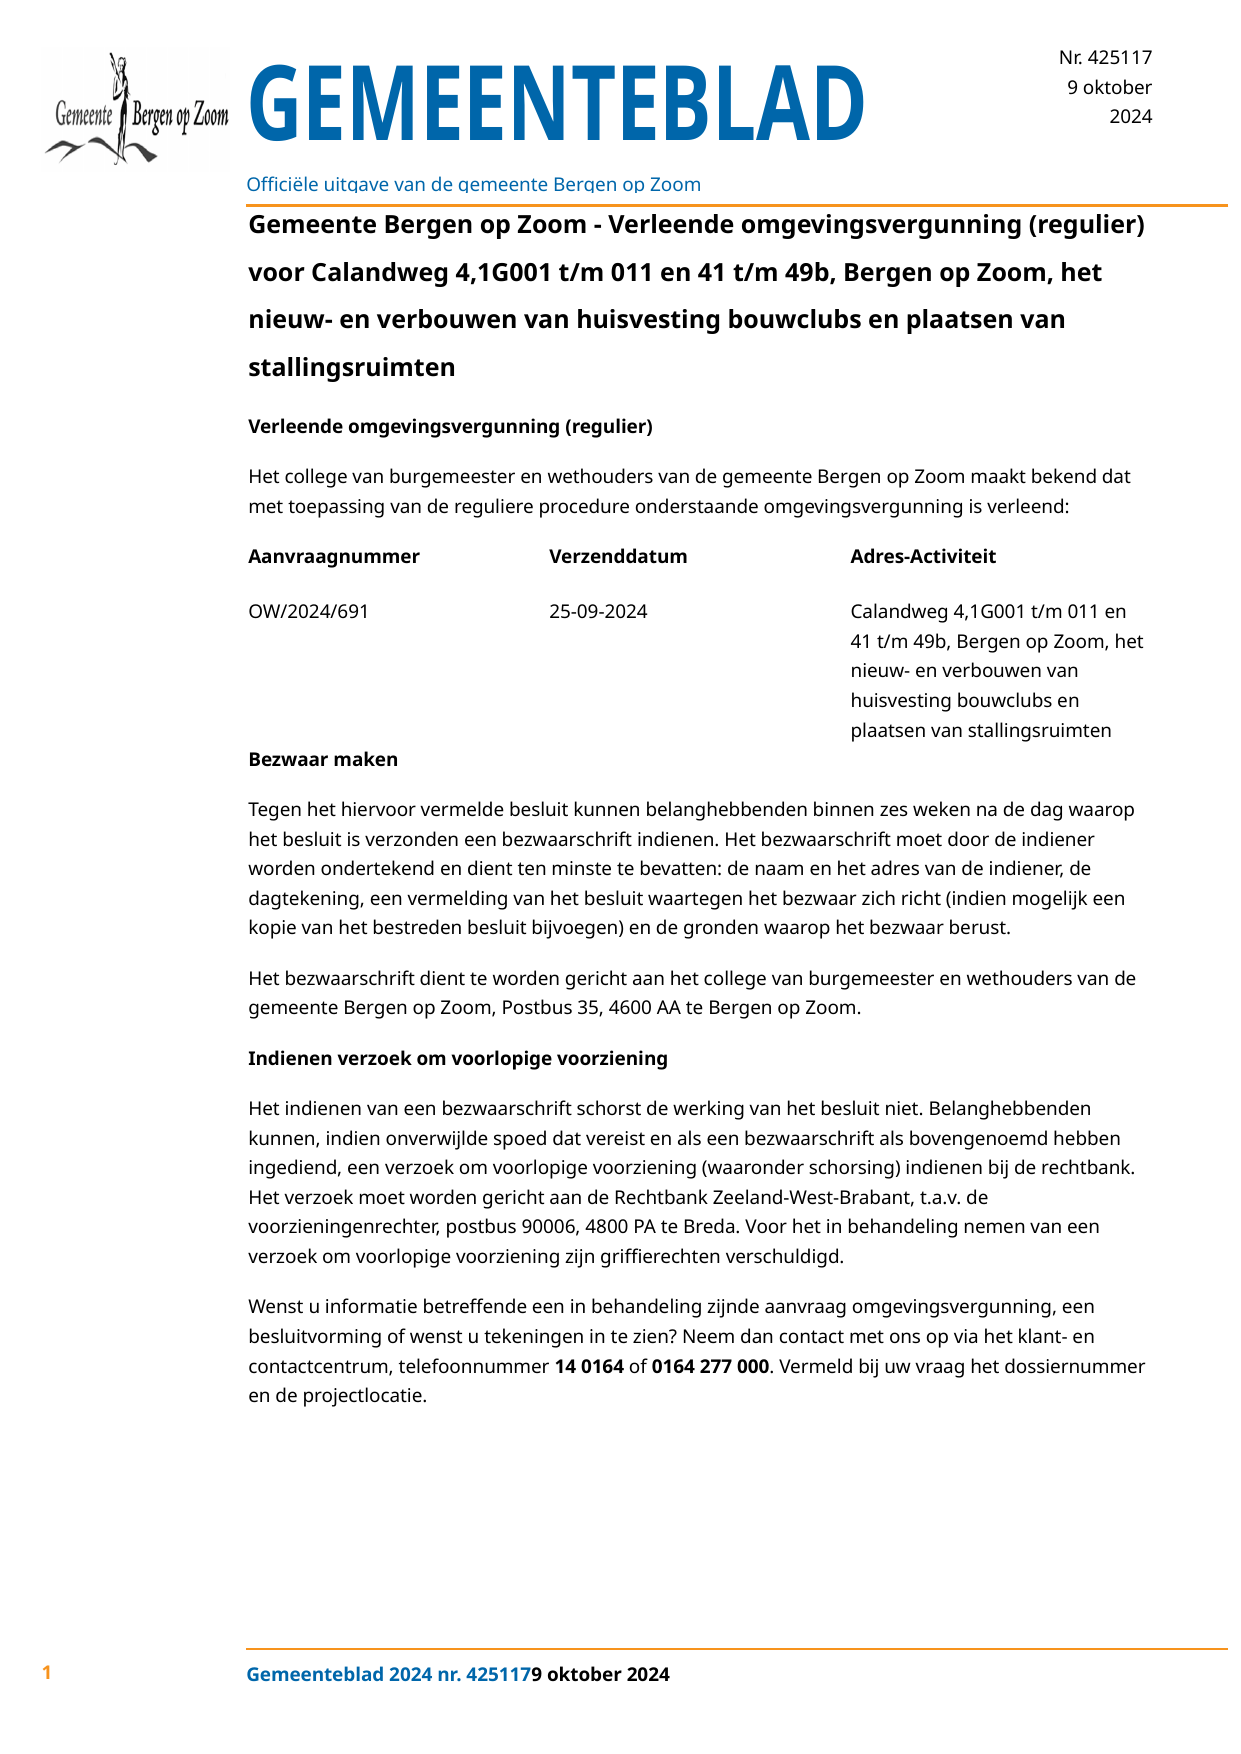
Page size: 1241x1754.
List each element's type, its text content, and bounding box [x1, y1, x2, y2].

table_header OW/2024/691 [248, 599, 549, 742]
table_header Verzenddatum [549, 544, 850, 569]
table_header Aanvraagnummer [248, 544, 549, 569]
text Bezwaar maken [248, 746, 1152, 771]
text Verleende omgevingsvergunning (regulier) [248, 413, 1152, 439]
table_cell [549, 569, 850, 595]
text Gemeente Bergen op Zoom - Verleende omgevingsvergunning (regulier) voor Calandweg 4,1G001 t/m 011 en 41 t/m 49b, Bergen op Zoom, het nieuw- en verbouwen van huisvesting bouwclubs en plaatsen van stallingsruimten [248, 207, 1152, 384]
text Het bezwaarschrift dient te worden gericht aan het college van burgemeester en wethouders van de gemeente Bergen op Zoom, Postbus 35, 4600 AA te Bergen op Zoom. [248, 965, 1152, 1020]
text Het college van burgemeester en wethouders van de gemeente Bergen op Zoom maakt bekend dat met toepassing van de reguliere procedure onderstaande omgevingsvergunning is verleend: [248, 463, 1152, 519]
text Indienen verzoek om voorlopige voorziening [248, 1045, 1152, 1071]
table_cell [850, 569, 1152, 595]
picture [41, 47, 231, 172]
table_header 25-09-2024 [549, 599, 850, 742]
text Tegen het hiervoor vermelde besluit kunnen belanghebbenden binnen zes weken na de dag waarop het besluit is verzonden een bezwaarschrift indienen. Het bezwaarschrift moet door de indiener worden ondertekend en dient ten minste te bevatten: de naam en het adres van de indiener, de dagtekening, een vermelding van het besluit waartegen het bezwaar zich richt (indien mogelijk een kopie van het bestreden besluit bijvoegen) en de gronden waarop het bezwaar berust. [248, 796, 1152, 940]
table_header Adres-Activiteit [850, 544, 1152, 569]
text Wenst u informatie betreffende een in behandeling zijnde aanvraag omgevingsvergunning, een besluitvorming of wenst u tekeningen in te zien? Neem dan contact met ons op via het klant- en contactcentrum, telefoonnummer 14 0164 of 0164 277 000. Vermeld bij uw vraag het dossiernummer en de projectlocatie. [248, 1294, 1152, 1408]
text Het indienen van een bezwaarschrift schorst de werking van het besluit niet. Belanghebbenden kunnen, indien onverwijlde spoed dat vereist en als een bezwaarschrift als bovengenoemd hebben ingediend, een verzoek om voorlopige voorziening (waaronder schorsing) indienen bij de rechtbank. Het verzoek moet worden gericht aan de Rechtbank Zeeland-West-Brabant, t.a.v. de voorzieningenrechter, postbus 90006, 4800 PA te Breda. Voor het in behandeling nemen van een verzoek om voorlopige voorziening zijn griffierechten verschuldigd. [248, 1095, 1152, 1269]
table_header Calandweg 4,1G001 t/m 011 en 41 t/m 49b, Bergen op Zoom, het nieuw- en verbouwen van huisvesting bouwclubs en plaatsen van stallingsruimten [850, 599, 1152, 742]
table_cell [248, 569, 549, 595]
